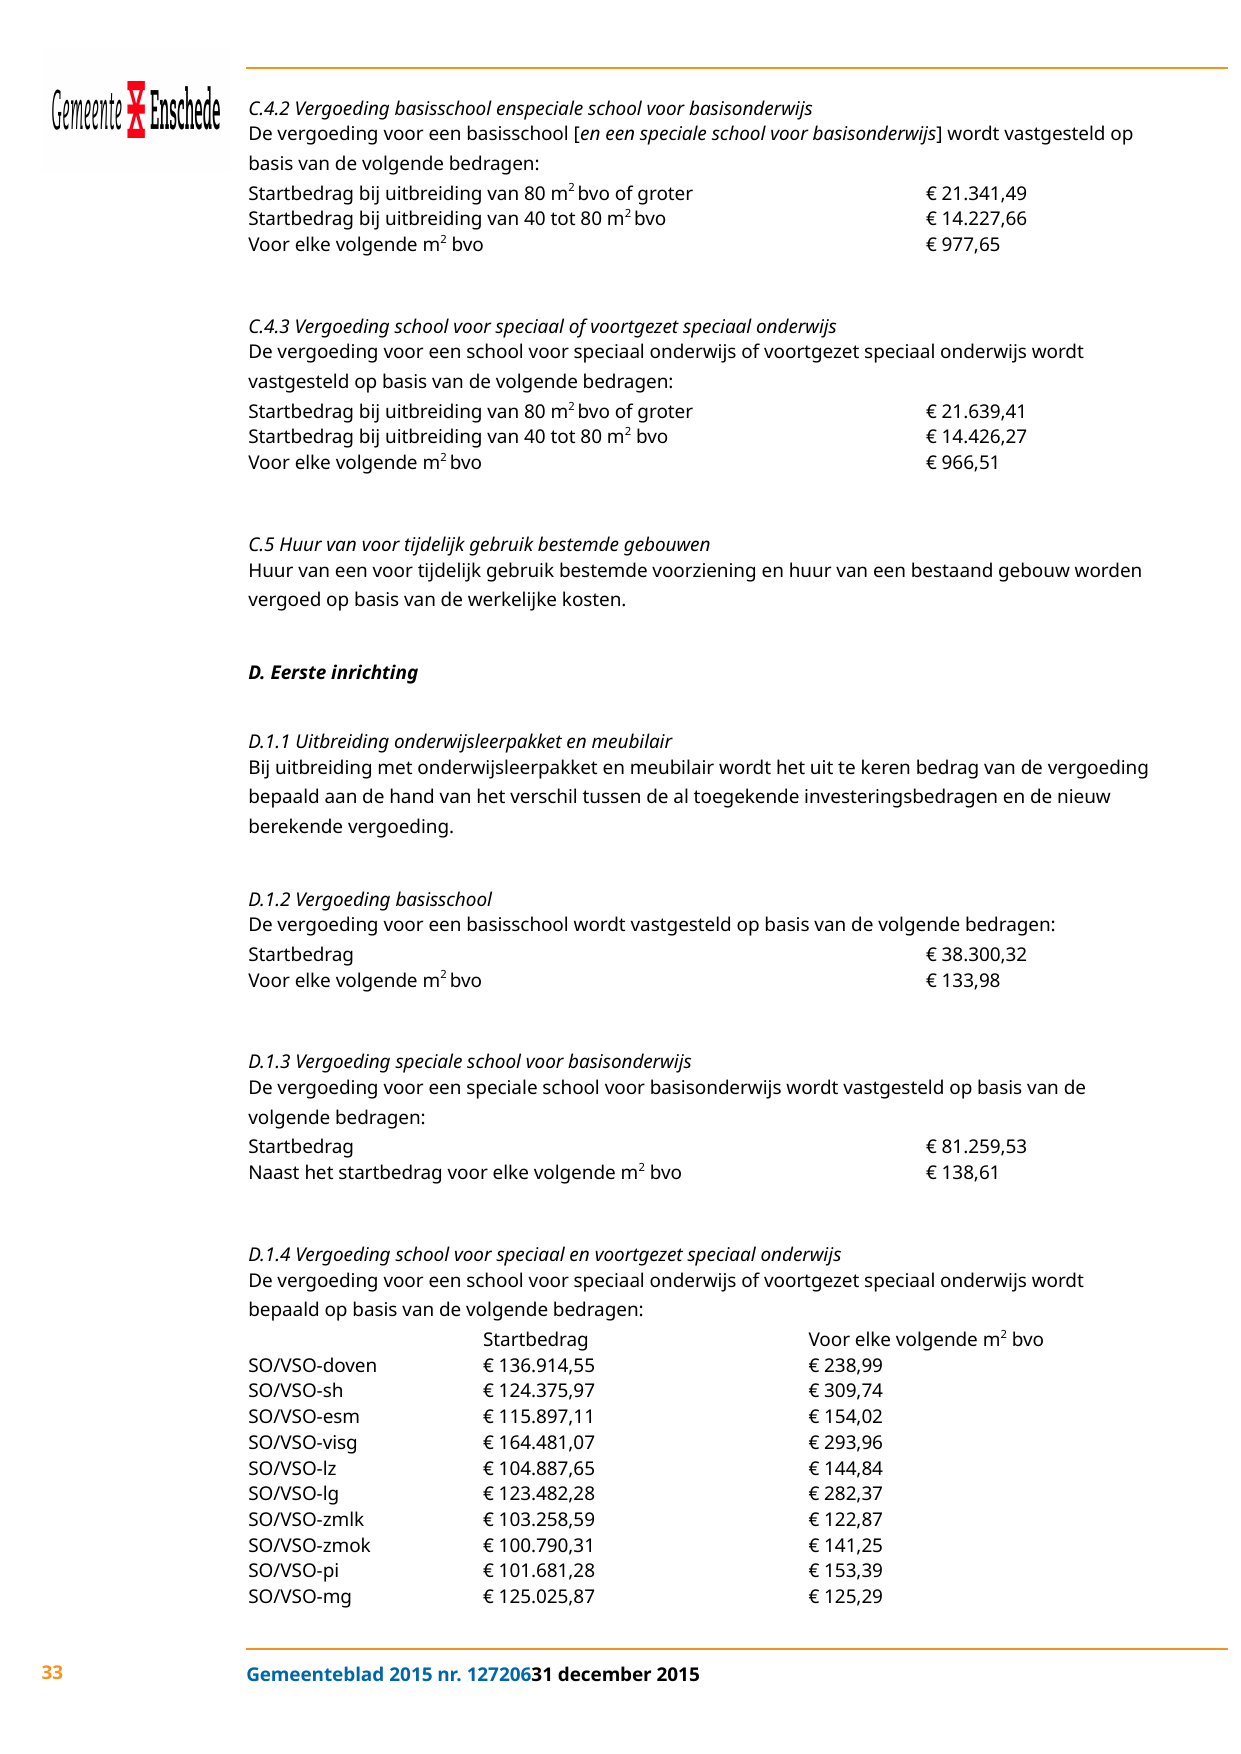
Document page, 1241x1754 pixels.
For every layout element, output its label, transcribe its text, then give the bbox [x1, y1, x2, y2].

text De vergoeding voor een school voor speciaal onderwijs of voortgezet speciaal onderwijs wordt bepaald op basis van de volgende bedragen: [248, 1267, 1152, 1322]
table_cell SO/VSO-esm [248, 1403, 483, 1429]
table_cell € 14.227,66 [926, 206, 1152, 231]
table_cell SO/VSO-zmok [248, 1532, 483, 1558]
table_cell € 125,29 [808, 1584, 1152, 1609]
table_cell € 966,51 [926, 450, 1152, 475]
table_cell € 125.025,87 [483, 1584, 808, 1609]
table_cell € 14.426,27 [926, 424, 1152, 449]
table_cell € 103.258,59 [483, 1506, 808, 1532]
text D. Eerste inrichting [248, 659, 1152, 685]
table_cell € 977,65 [926, 231, 1152, 257]
table_header € 81.259,53 [926, 1134, 1152, 1159]
text D.1.2 Vergoeding basisschool [248, 886, 1152, 911]
table_cell SO/VSO-pi [248, 1558, 483, 1583]
text C.4.2 Vergoeding basisschool enspeciale school voor basisonderwijs [248, 95, 1152, 121]
text De vergoeding voor een basisschool wordt vastgesteld op basis van de volgende bedragen: [248, 911, 1152, 937]
table_cell € 141,25 [808, 1532, 1152, 1558]
table_cell € 115.897,11 [483, 1403, 808, 1429]
table_cell € 124.375,97 [483, 1378, 808, 1403]
text C.5 Huur van voor tijdelijk gebruik bestemde gebouwen [248, 531, 1152, 557]
table_header € 21.341,49 [926, 180, 1152, 206]
table_cell € 164.481,07 [483, 1429, 808, 1455]
text D.1.1 Uitbreiding onderwijsleerpakket en meubilair [248, 728, 1152, 754]
table_cell € 100.790,31 [483, 1532, 808, 1558]
table_cell € 154,02 [808, 1403, 1152, 1429]
table_header Startbedrag [248, 941, 926, 967]
text Bij uitbreiding met onderwijsleerpakket en meubilair wordt het uit te keren bedrag van de vergoeding bepaald aan de hand van het verschil tussen de al toegekende investeringsbedragen en de nieuw berekende vergoeding. [248, 754, 1152, 839]
table_cell € 282,37 [808, 1481, 1152, 1506]
table_cell SO/VSO-zmlk [248, 1506, 483, 1532]
table_cell SO/VSO-lg [248, 1481, 483, 1506]
table_cell € 293,96 [808, 1429, 1152, 1455]
table_cell € 104.887,65 [483, 1455, 808, 1481]
table_cell € 238,99 [808, 1352, 1152, 1378]
table_cell € 144,84 [808, 1455, 1152, 1481]
table_cell € 136.914,55 [483, 1352, 808, 1378]
text De vergoeding voor een basisschool [en een speciale school voor basisonderwijs] wordt vastgesteld op basis van de volgende bedragen: [248, 121, 1152, 176]
text D.1.4 Vergoeding school voor speciaal en voortgezet speciaal onderwijs [248, 1241, 1152, 1267]
table_cell € 138,61 [926, 1159, 1152, 1185]
text Huur van een voor tijdelijk gebruik bestemde voorziening en huur van een bestaand gebouw worden vergoed op basis van de werkelijke kosten. [248, 557, 1152, 612]
table_cell SO/VSO-doven [248, 1352, 483, 1378]
table_cell Voor elke volgende m2 bvo [248, 231, 926, 257]
table_cell Voor elke volgende m2 bvo [248, 967, 926, 993]
table_header Startbedrag [483, 1326, 808, 1352]
text De vergoeding voor een school voor speciaal onderwijs of voortgezet speciaal onderwijs wordt vastgesteld op basis van de volgende bedragen: [248, 339, 1152, 394]
text De vergoeding voor een speciale school voor basisonderwijs wordt vastgesteld op basis van de volgende bedragen: [248, 1074, 1152, 1130]
table_header Startbedrag [248, 1134, 926, 1159]
table_cell SO/VSO-mg [248, 1584, 483, 1609]
table_header € 38.300,32 [926, 941, 1152, 967]
table_cell SO/VSO-lz [248, 1455, 483, 1481]
text D.1.3 Vergoeding speciale school voor basisonderwijs [248, 1049, 1152, 1074]
table_header Startbedrag bij uitbreiding van 80 m2 bvo of groter [248, 180, 926, 206]
table_cell € 153,39 [808, 1558, 1152, 1583]
text C.4.3 Vergoeding school voor speciaal of voortgezet speciaal onderwijs [248, 313, 1152, 339]
table_cell Startbedrag bij uitbreiding van 40 tot 80 m2 bvo [248, 424, 926, 449]
table_cell € 133,98 [926, 967, 1152, 993]
table_cell € 101.681,28 [483, 1558, 808, 1583]
table_cell Naast het startbedrag voor elke volgende m2 bvo [248, 1159, 926, 1185]
table_cell € 123.482,28 [483, 1481, 808, 1506]
table_cell SO/VSO-visg [248, 1429, 483, 1455]
table_header Startbedrag bij uitbreiding van 80 m2 bvo of groter [248, 398, 926, 424]
picture [41, 47, 231, 172]
table_cell Startbedrag bij uitbreiding van 40 tot 80 m2 bvo [248, 206, 926, 231]
table_cell € 309,74 [808, 1378, 1152, 1403]
table_header € 21.639,41 [926, 398, 1152, 424]
table_cell € 122,87 [808, 1506, 1152, 1532]
table_header [248, 1326, 483, 1352]
table_cell Voor elke volgende m2 bvo [248, 450, 926, 475]
table_cell SO/VSO-sh [248, 1378, 483, 1403]
table_header Voor elke volgende m2 bvo [808, 1326, 1152, 1352]
